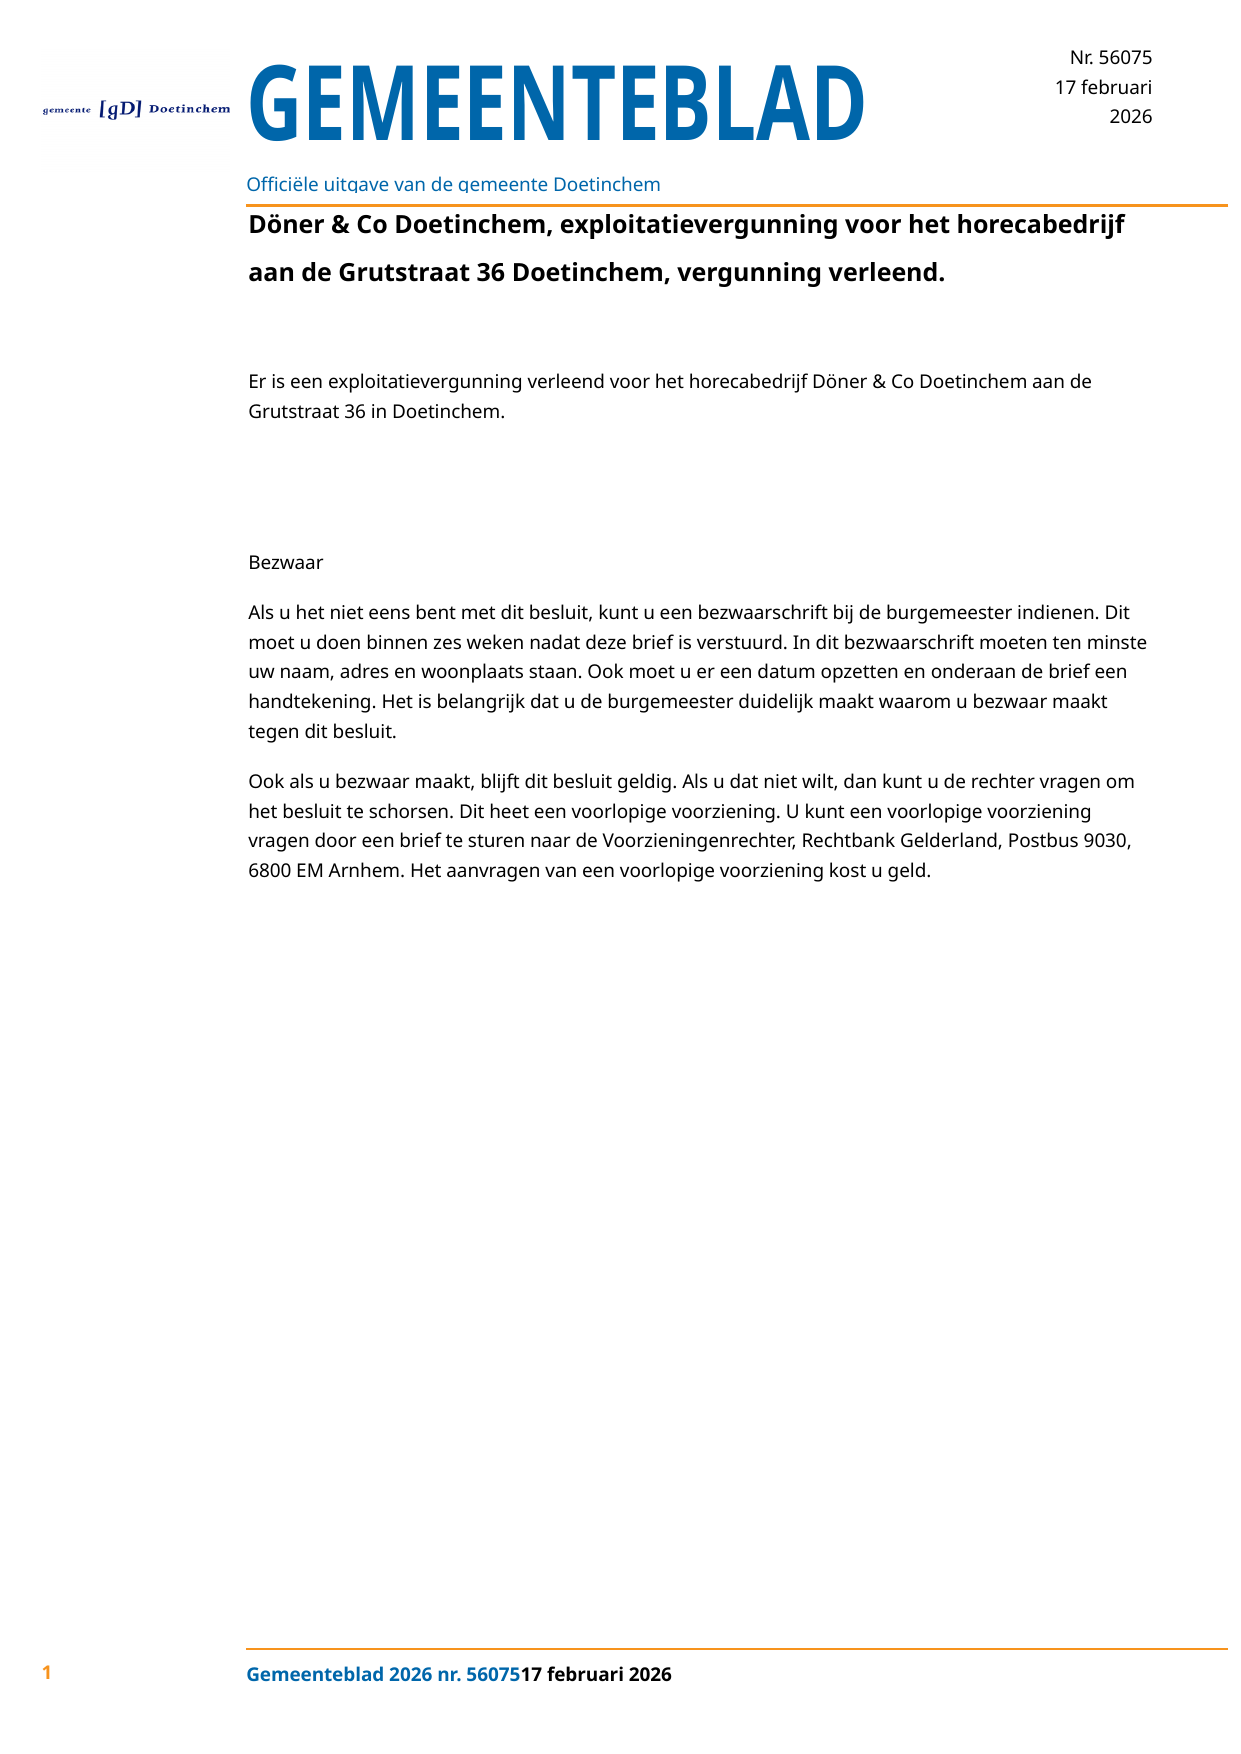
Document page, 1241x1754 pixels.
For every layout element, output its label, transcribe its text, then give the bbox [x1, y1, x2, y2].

text Ook als u bezwaar maakt, blijft dit besluit geldig. Als u dat niet wilt, dan kunt u de rechter vragen om het besluit te schorsen. Dit heet een voorlopige voorziening. U kunt een voorlopige voorziening vragen door een brief te sturen naar de Voorzieningenrechter, Rechtbank Gelderland, Postbus 9030, 6800 EM Arnhem. Het aanvragen van een voorlopige voorziening kost u geld. [248, 768, 1152, 883]
text Als u het niet eens bent met dit besluit, kunt u een bezwaarschrift bij de burgemeester indienen. Dit moet u doen binnen zes weken nadat deze brief is verstuurd. In dit bezwaarschrift moeten ten minste uw naam, adres en woonplaats staan. Ook moet u er een datum opzetten en onderaan de brief een handtekening. Het is belangrijk dat u de burgemeester duidelijk maakt waarom u bezwaar maakt tegen dit besluit. [248, 599, 1152, 744]
text Er is een exploitatievergunning verleend voor het horecabedrijf Döner & Co Doetinchem aan de Grutstraat 36 in Doetinchem. [248, 368, 1152, 424]
picture [41, 47, 231, 172]
text Bezwaar [248, 549, 1152, 575]
text Döner & Co Doetinchem, exploitatievergunning voor het horecabedrijf aan de Grutstraat 36 Doetinchem, vergunning verleend. [248, 207, 1152, 288]
